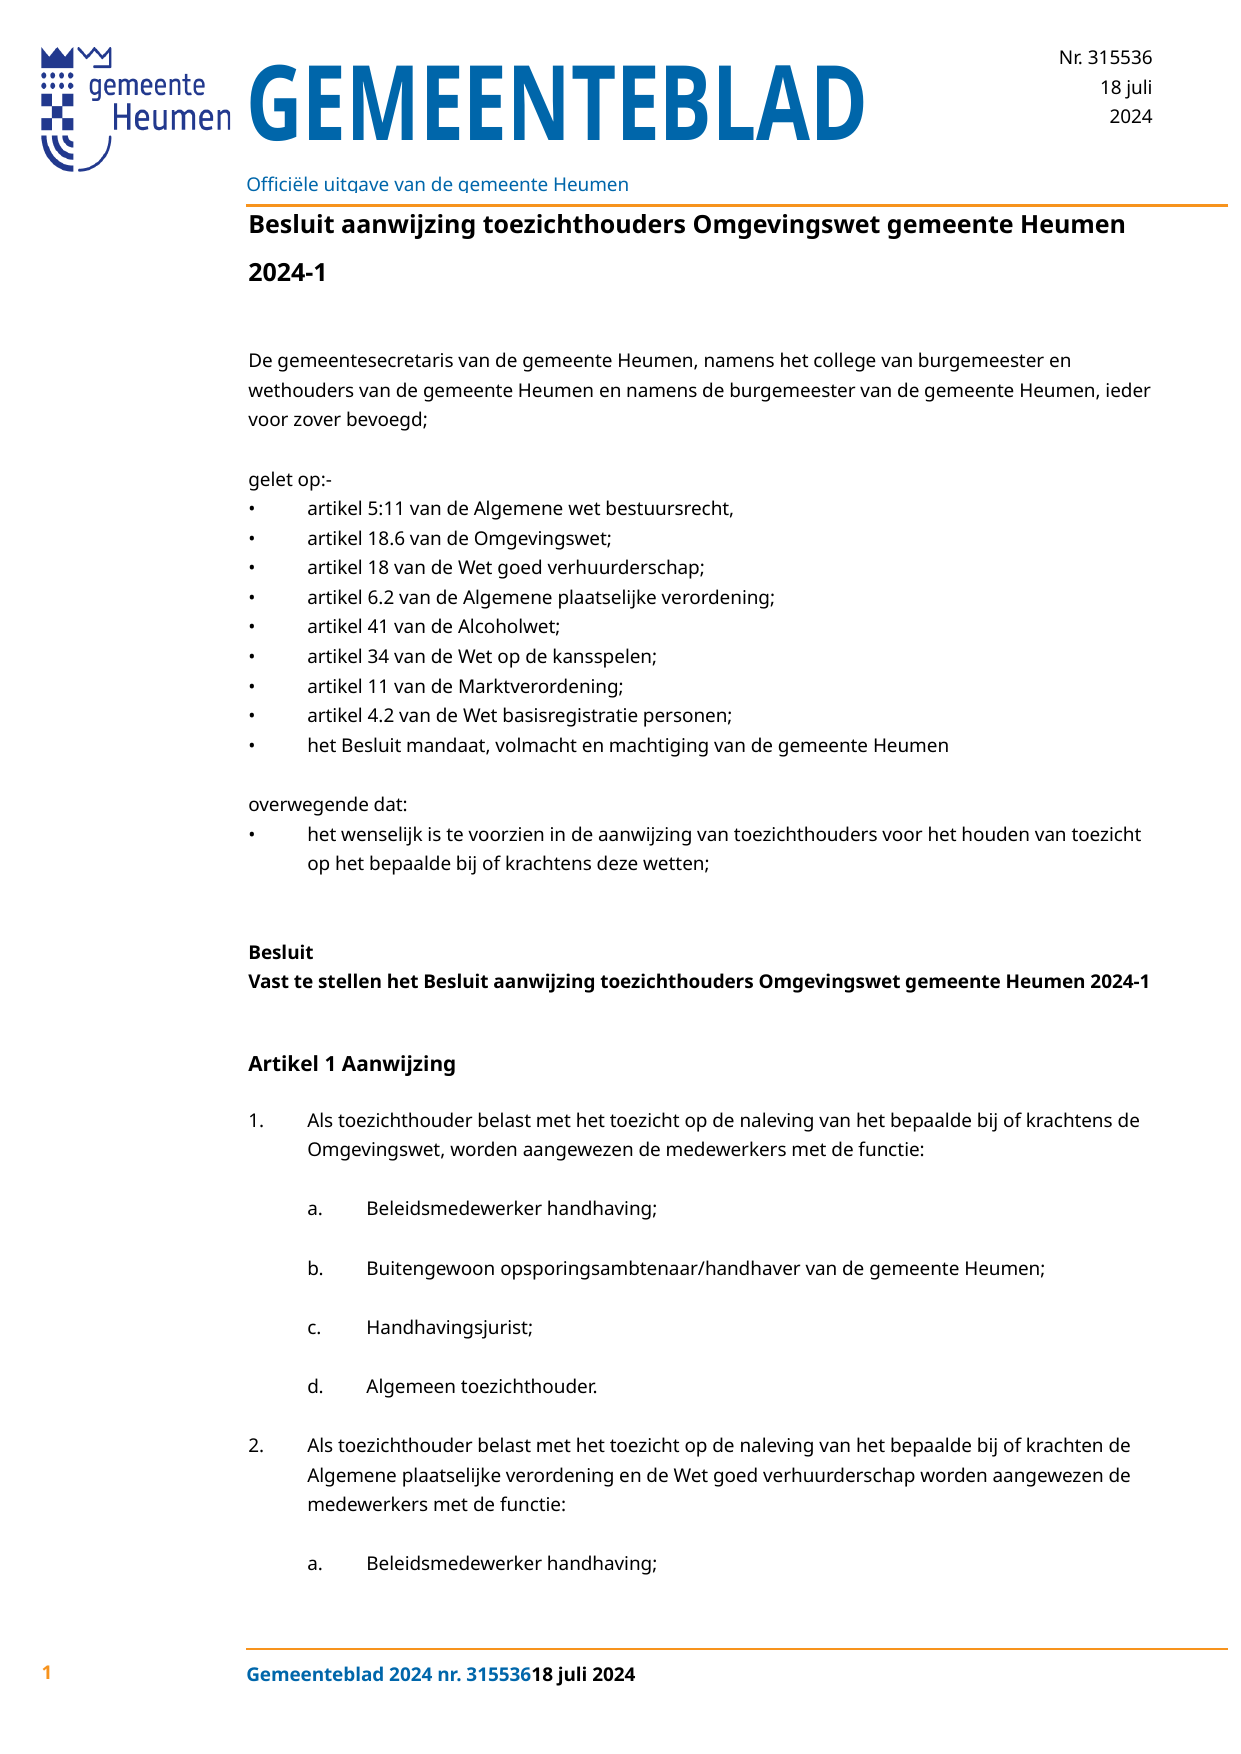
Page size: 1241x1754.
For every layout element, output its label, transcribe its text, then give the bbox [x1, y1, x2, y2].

list artikel 11 van de Marktverordening; [248, 673, 1152, 699]
text overwegende dat: [248, 791, 1152, 817]
list Als toezichthouder belast met het toezicht op de naleving van het bepaalde bij of krachten de Algemene plaatselijke verordening en de Wet goed verhuurderschap worden aangewezen de medewerkers met de functie: [248, 1432, 1152, 1517]
list Beleidsmedewerker handhaving; [307, 1551, 1152, 1576]
list Buitengewoon opsporingsambtenaar/handhaver van de gemeente Heumen; [307, 1255, 1152, 1280]
list het wenselijk is te voorzien in de aanwijzing van toezichthouders voor het houden van toezicht op het bepaalde bij of krachtens deze wetten; [248, 821, 1152, 876]
list artikel 18.6 van de Omgevingswet; [248, 525, 1152, 551]
text Vast te stellen het Besluit aanwijzing toezichthouders Omgevingswet gemeente Heumen 2024-1 [248, 969, 1152, 994]
text Artikel 1 Aanwijzing [248, 1049, 1152, 1077]
list Algemeen toezichthouder. [307, 1373, 1152, 1399]
text gelet op:- [248, 466, 1152, 492]
list artikel 34 van de Wet op de kansspelen; [248, 643, 1152, 669]
text De gemeentesecretaris van de gemeente Heumen, namens het college van burgemeester en wethouders van de gemeente Heumen en namens de burgemeester van de gemeente Heumen, ieder voor zover bevoegd; [248, 347, 1152, 432]
list Handhavingsjurist; [307, 1314, 1152, 1339]
text Besluit [248, 939, 1152, 965]
text Besluit aanwijzing toezichthouders Omgevingswet gemeente Heumen 2024-1 [248, 207, 1152, 288]
list artikel 6.2 van de Algemene plaatselijke verordening; [248, 584, 1152, 610]
list Beleidsmedewerker handhaving; [307, 1196, 1152, 1221]
list het Besluit mandaat, volmacht en machtiging van de gemeente Heumen [248, 732, 1152, 758]
list artikel 5:11 van de Algemene wet bestuursrecht, [248, 495, 1152, 521]
list artikel 4.2 van de Wet basisregistratie personen; [248, 702, 1152, 728]
picture [41, 47, 231, 172]
list artikel 41 van de Alcoholwet; [248, 614, 1152, 639]
list Als toezichthouder belast met het toezicht op de naleving van het bepaalde bij of krachtens de Omgevingswet, worden aangewezen de medewerkers met de functie: [248, 1107, 1152, 1162]
list artikel 18 van de Wet goed verhuurderschap; [248, 554, 1152, 580]
